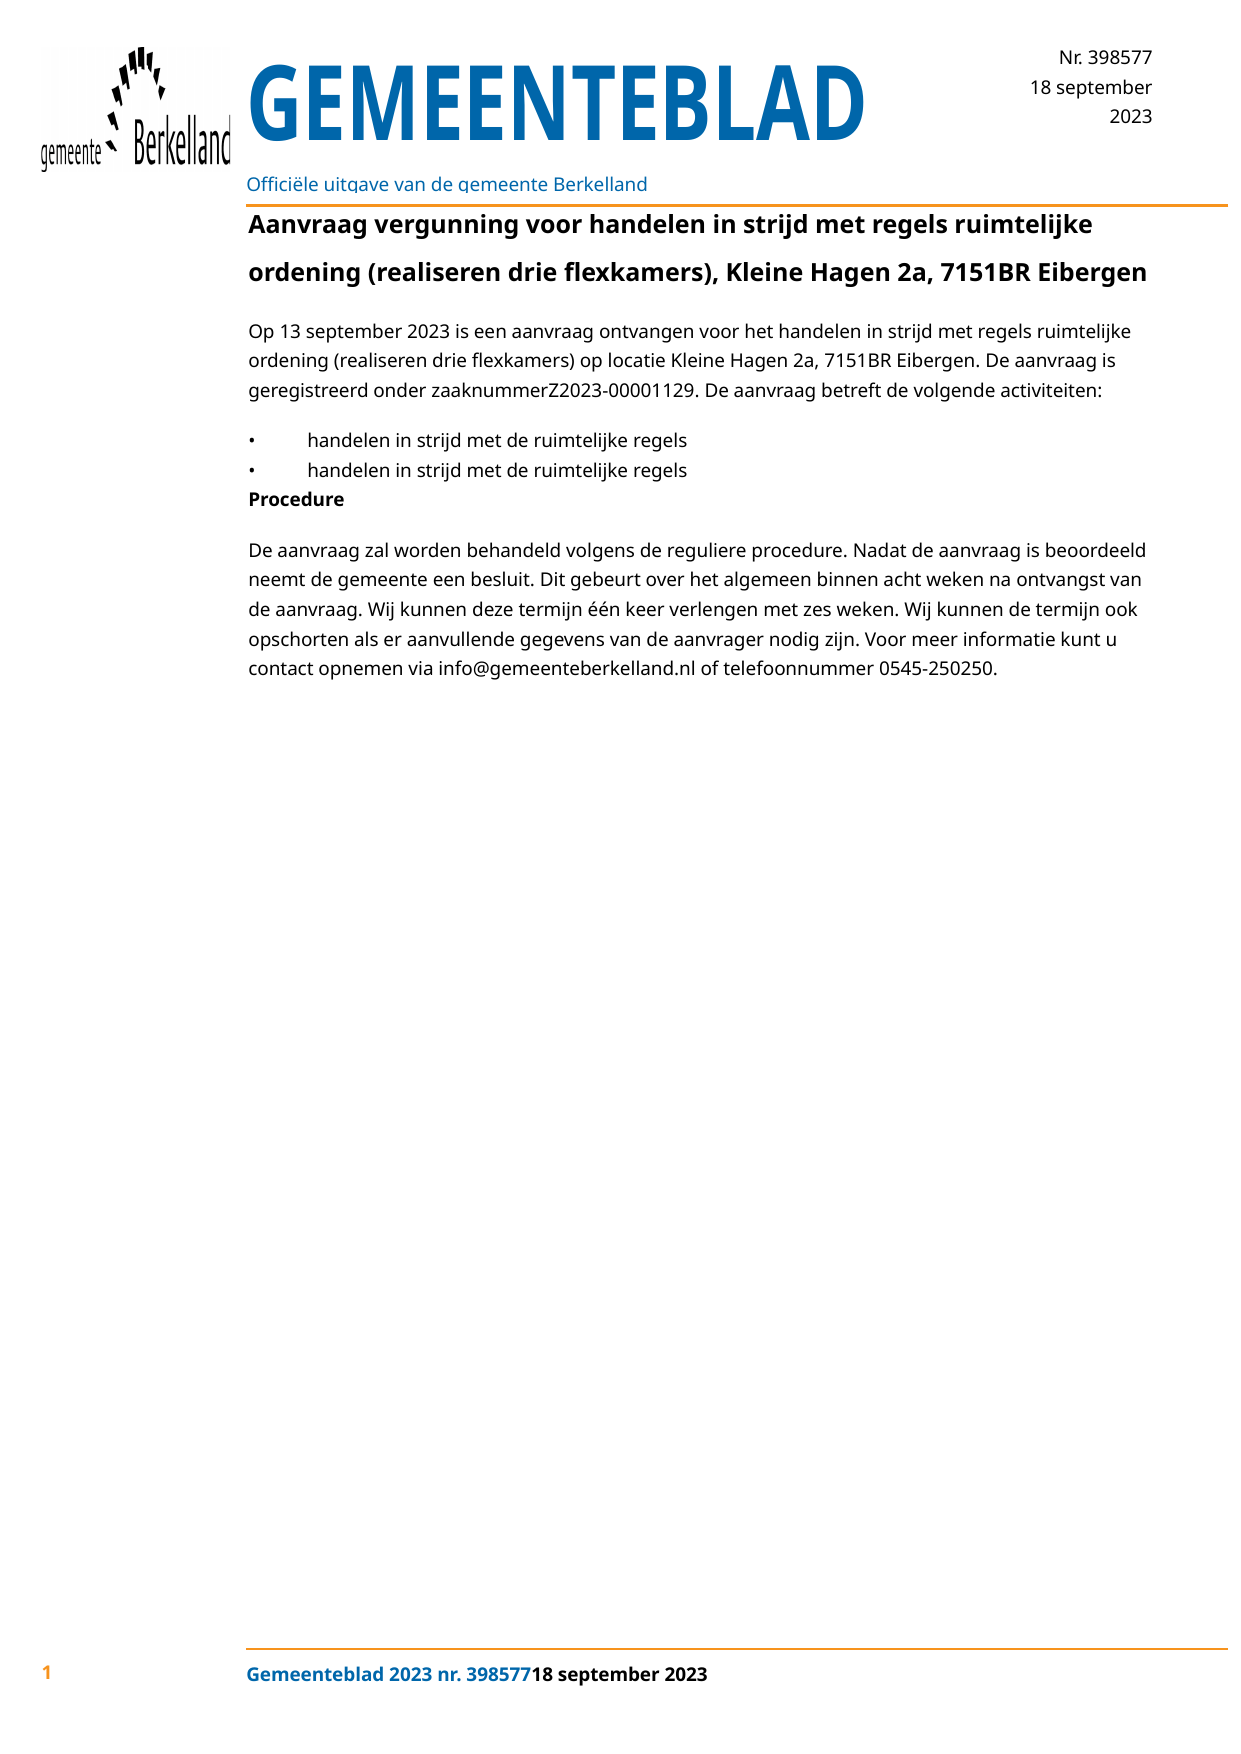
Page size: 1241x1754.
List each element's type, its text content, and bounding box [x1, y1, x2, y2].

text Aanvraag vergunning voor handelen in strijd met regels ruimtelijke ordening (realiseren drie flexkamers), Kleine Hagen 2a, 7151BR Eibergen [248, 207, 1152, 288]
list handelen in strijd met de ruimtelijke regels [248, 427, 1152, 453]
text Op 13 september 2023 is een aanvraag ontvangen voor het handelen in strijd met regels ruimtelijke ordening (realiseren drie flexkamers) op locatie Kleine Hagen 2a, 7151BR Eibergen. De aanvraag is geregistreerd onder zaaknummerZ2023-00001129. De aanvraag betreft de volgende activiteiten: [248, 318, 1152, 403]
text De aanvraag zal worden behandeld volgens de reguliere procedure. Nadat de aanvraag is beoordeeld neemt de gemeente een besluit. Dit gebeurt over het algemeen binnen acht weken na ontvangst van de aanvraag. Wij kunnen deze termijn één keer verlengen met zes weken. Wij kunnen de termijn ook opschorten als er aanvullende gegevens van de aanvrager nodig zijn. Voor meer informatie kunt u contact opnemen via info@gemeenteberkelland.nl of telefoonnummer 0545-250250. [248, 537, 1152, 681]
list handelen in strijd met de ruimtelijke regels [248, 457, 1152, 483]
text Procedure [248, 487, 1152, 512]
picture [41, 47, 231, 172]
